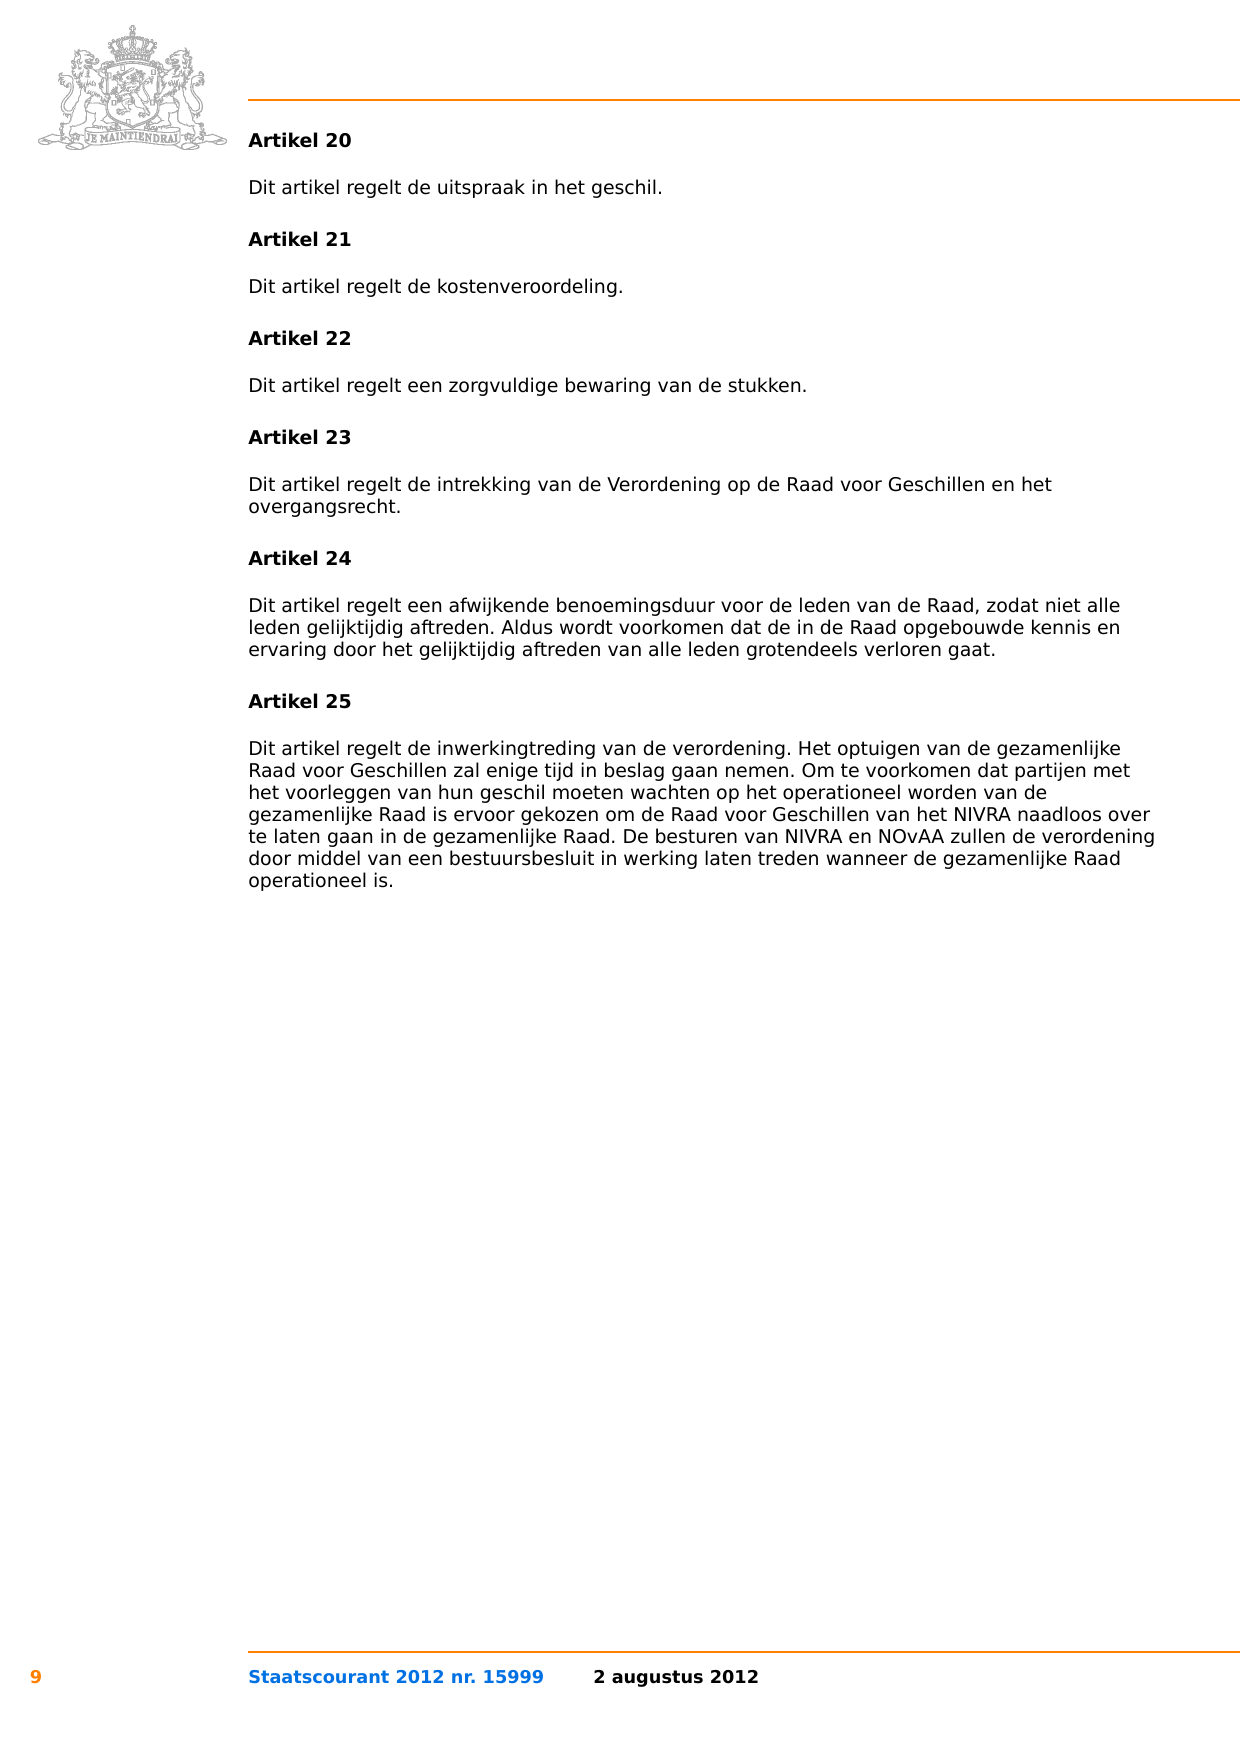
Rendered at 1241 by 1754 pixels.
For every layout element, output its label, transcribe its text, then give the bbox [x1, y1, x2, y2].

text Dit artikel regelt de kostenveroordeling. [248, 276, 1163, 298]
subtitle Artikel 24 [248, 548, 1163, 570]
text Dit artikel regelt de intrekking van de Verordening op de Raad voor Geschillen en het overgangsrecht. [248, 474, 1163, 518]
picture [38, 25, 227, 150]
subtitle Artikel 23 [248, 427, 1163, 449]
subtitle Artikel 20 [248, 130, 1163, 152]
subtitle Artikel 21 [248, 229, 1163, 251]
subtitle Artikel 25 [248, 691, 1163, 713]
subtitle Artikel 22 [248, 328, 1163, 350]
text Dit artikel regelt een zorgvuldige bewaring van de stukken. [248, 375, 1163, 397]
text Dit artikel regelt de inwerkingtreding van de verordening. Het optuigen van de gezamenlijke Raad voor Geschillen zal enige tijd in beslag gaan nemen. Om te voorkomen dat partijen met het voorleggen van hun geschil moeten wachten op het operationeel worden van de gezamenlijke Raad is ervoor gekozen om de Raad voor Geschillen van het NIVRA naadloos over te laten gaan in de gezamenlijke Raad. De besturen van NIVRA en NOvAA zullen de verordening door middel van een bestuursbesluit in werking laten treden wanneer de gezamenlijke Raad operationeel is. [248, 738, 1163, 891]
text Dit artikel regelt een afwijkende benoemingsduur voor de leden van de Raad, zodat niet alle leden gelijktijdig aftreden. Aldus wordt voorkomen dat de in de Raad opgebouwde kennis en ervaring door het gelijktijdig aftreden van alle leden grotendeels verloren gaat. [248, 595, 1163, 661]
text Dit artikel regelt de uitspraak in het geschil. [248, 177, 1163, 199]
